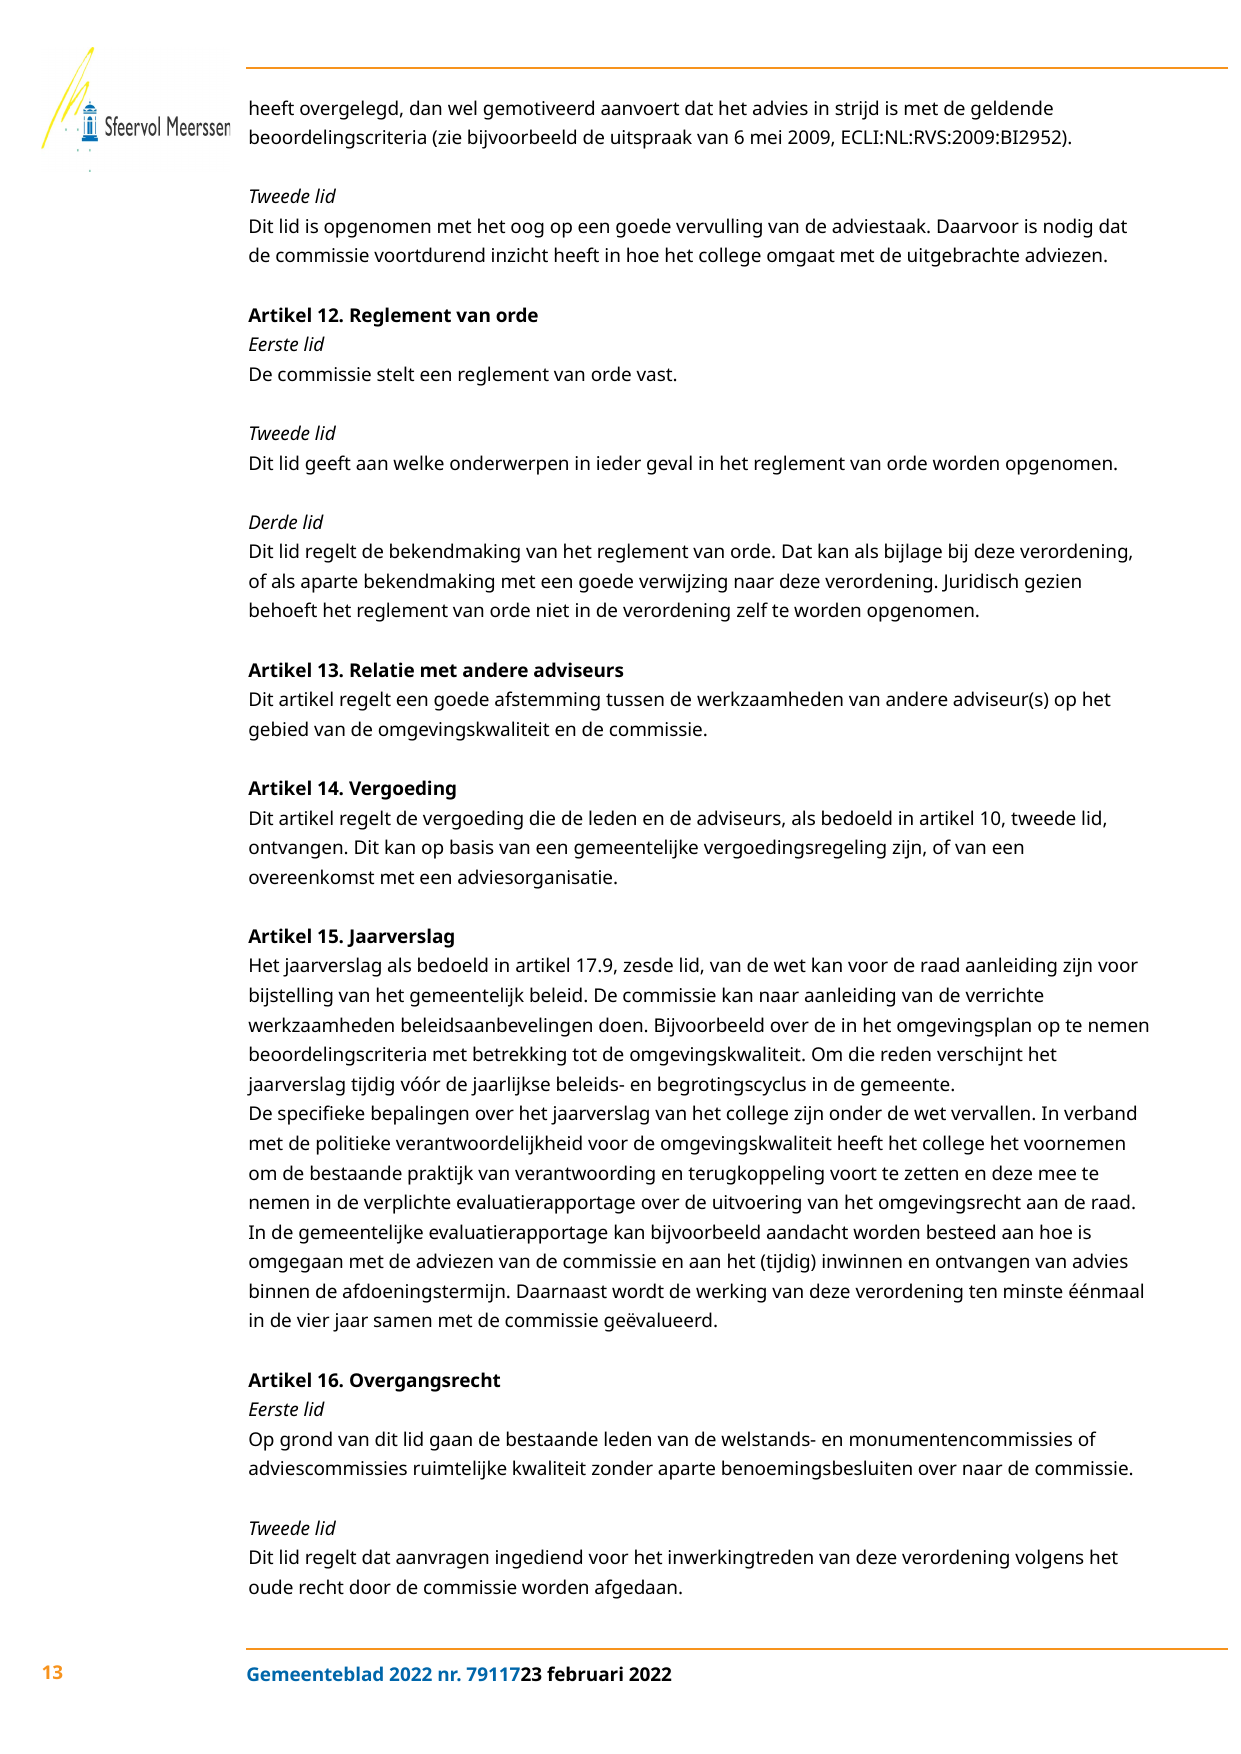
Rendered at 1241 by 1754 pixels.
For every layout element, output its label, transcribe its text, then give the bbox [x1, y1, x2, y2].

text Eerste lid [248, 331, 1152, 357]
picture [41, 47, 231, 172]
text Dit artikel regelt een goede afstemming tussen de werkzaamheden van andere adviseur(s) op het gebied van de omgevingskwaliteit en de commissie. [248, 686, 1152, 742]
text Artikel 14. Vergoeding [248, 775, 1152, 801]
text Het jaarverslag als bedoeld in artikel 17.9, zesde lid, van de wet kan voor de raad aanleiding zijn voor bijstelling van het gemeentelijk beleid. De commissie kan naar aanleiding van de verrichte werkzaamheden beleidsaanbevelingen doen. Bijvoorbeeld over de in het omgevingsplan op te nemen beoordelingscriteria met betrekking tot de omgevingskwaliteit. Om die reden verschijnt het jaarverslag tijdig vóór de jaarlijkse beleids- en begrotingscyclus in de gemeente. [248, 953, 1152, 1097]
text Dit lid regelt dat aanvragen ingediend voor het inwerkingtreden van deze verordening volgens het oude recht door de commissie worden afgedaan. [248, 1544, 1152, 1600]
text Dit lid regelt de bekendmaking van het reglement van orde. Dat kan als bijlage bij deze verordening, of als aparte bekendmaking met een goede verwijzing naar deze verordening. Juridisch gezien behoeft het reglement van orde niet in de verordening zelf te worden opgenomen. [248, 538, 1152, 623]
text Dit artikel regelt de vergoeding die de leden en de adviseurs, als bedoeld in artikel 10, tweede lid, ontvangen. Dit kan op basis van een gemeentelijke vergoedingsregeling zijn, of van een overeenkomst met een adviesorganisatie. [248, 805, 1152, 890]
text Eerste lid [248, 1396, 1152, 1422]
text heeft overgelegd, dan wel gemotiveerd aanvoert dat het advies in strijd is met de geldende beoordelingscriteria (zie bijvoorbeeld de uitspraak van 6 mei 2009, ECLI:NL:RVS:2009:BI2952). [248, 95, 1152, 150]
text Artikel 16. Overgangsrecht [248, 1367, 1152, 1393]
text Derde lid [248, 509, 1152, 535]
text Tweede lid [248, 420, 1152, 446]
text Artikel 15. Jaarverslag [248, 923, 1152, 949]
text Artikel 13. Relatie met andere adviseurs [248, 657, 1152, 683]
text Op grond van dit lid gaan de bestaande leden van de welstands- en monumentencommissies of adviescommissies ruimtelijke kwaliteit zonder aparte benoemingsbesluiten over naar de commissie. [248, 1426, 1152, 1481]
text Tweede lid [248, 183, 1152, 209]
text Dit lid is opgenomen met het oog op een goede vervulling van de adviestaak. Daarvoor is nodig dat de commissie voortdurend inzicht heeft in hoe het college omgaat met de uitgebrachte adviezen. [248, 213, 1152, 268]
text Artikel 12. Reglement van orde [248, 302, 1152, 328]
text De commissie stelt een reglement van orde vast. [248, 361, 1152, 387]
text Tweede lid [248, 1515, 1152, 1541]
text Dit lid geeft aan welke onderwerpen in ieder geval in het reglement van orde worden opgenomen. [248, 450, 1152, 476]
text De specifieke bepalingen over het jaarverslag van het college zijn onder de wet vervallen. In verband met de politieke verantwoordelijkheid voor de omgevingskwaliteit heeft het college het voornemen om de bestaande praktijk van verantwoording en terugkoppeling voort te zetten en deze mee te nemen in de verplichte evaluatierapportage over de uitvoering van het omgevingsrecht aan de raad. In de gemeentelijke evaluatierapportage kan bijvoorbeeld aandacht worden besteed aan hoe is omgegaan met de adviezen van de commissie en aan het (tijdig) inwinnen en ontvangen van advies binnen de afdoeningstermijn. Daarnaast wordt de werking van deze verordening ten minste éénmaal in de vier jaar samen met de commissie geëvalueerd. [248, 1101, 1152, 1333]
